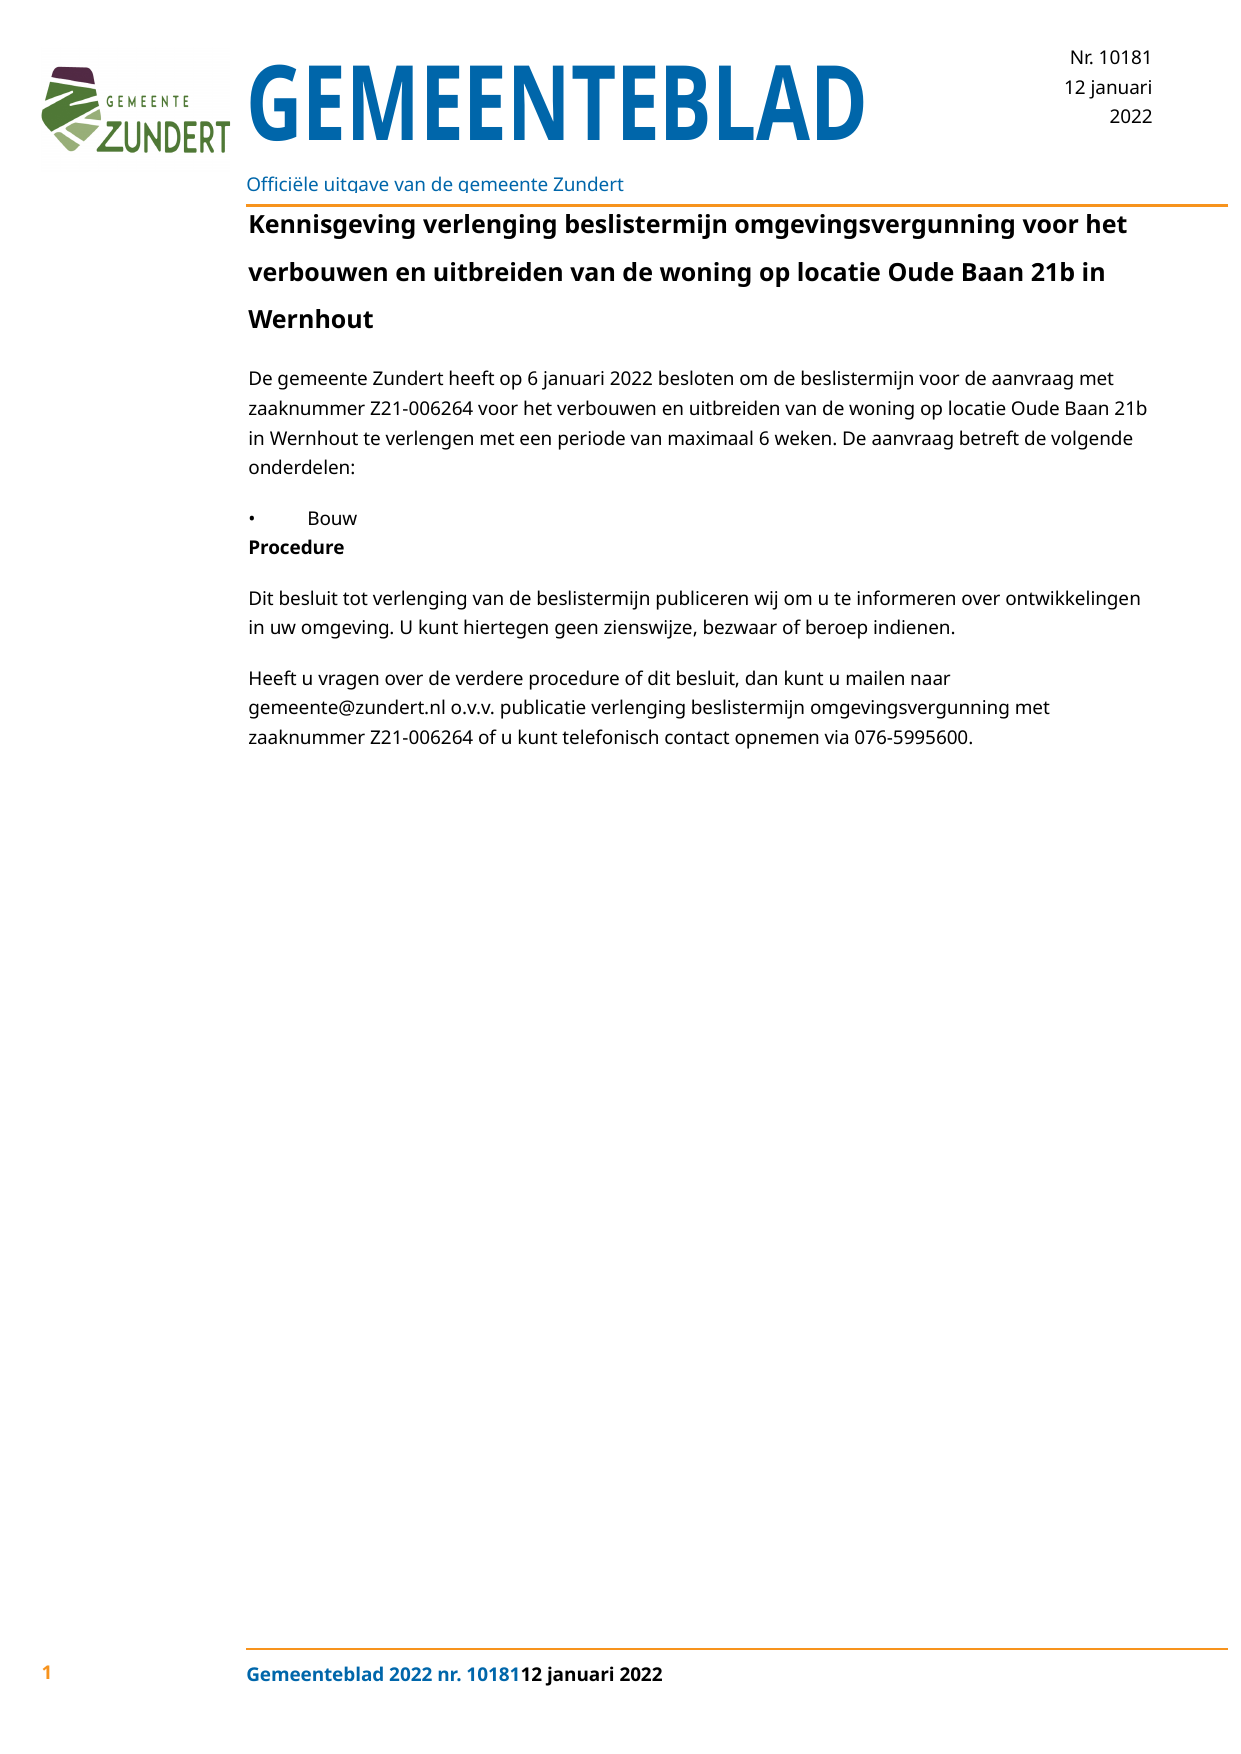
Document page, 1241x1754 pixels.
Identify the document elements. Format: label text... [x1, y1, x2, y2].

text Kennisgeving verlenging beslistermijn omgevingsvergunning voor het verbouwen en uitbreiden van de woning op locatie Oude Baan 21b in Wernhout [248, 207, 1152, 336]
picture [41, 47, 231, 172]
text Dit besluit tot verlenging van de beslistermijn publiceren wij om u te informeren over ontwikkelingen in uw omgeving. U kunt hiertegen geen zienswijze, bezwaar of beroep indienen. [248, 585, 1152, 640]
text De gemeente Zundert heeft op 6 januari 2022 besloten om de beslistermijn voor de aanvraag met zaaknummer Z21-006264 voor het verbouwen en uitbreiden van de woning op locatie Oude Baan 21b in Wernhout te verlengen met een periode van maximaal 6 weken. De aanvraag betreft de volgende onderdelen: [248, 366, 1152, 480]
text Heeft u vragen over de verdere procedure of dit besluit, dan kunt u mailen naar gemeente@zundert.nl o.v.v. publicatie verlenging beslistermijn omgevingsvergunning met zaaknummer Z21-006264 of u kunt telefonisch contact opnemen via 076-5995600. [248, 665, 1152, 749]
list Bouw [248, 505, 1152, 530]
text Procedure [248, 534, 1152, 560]
